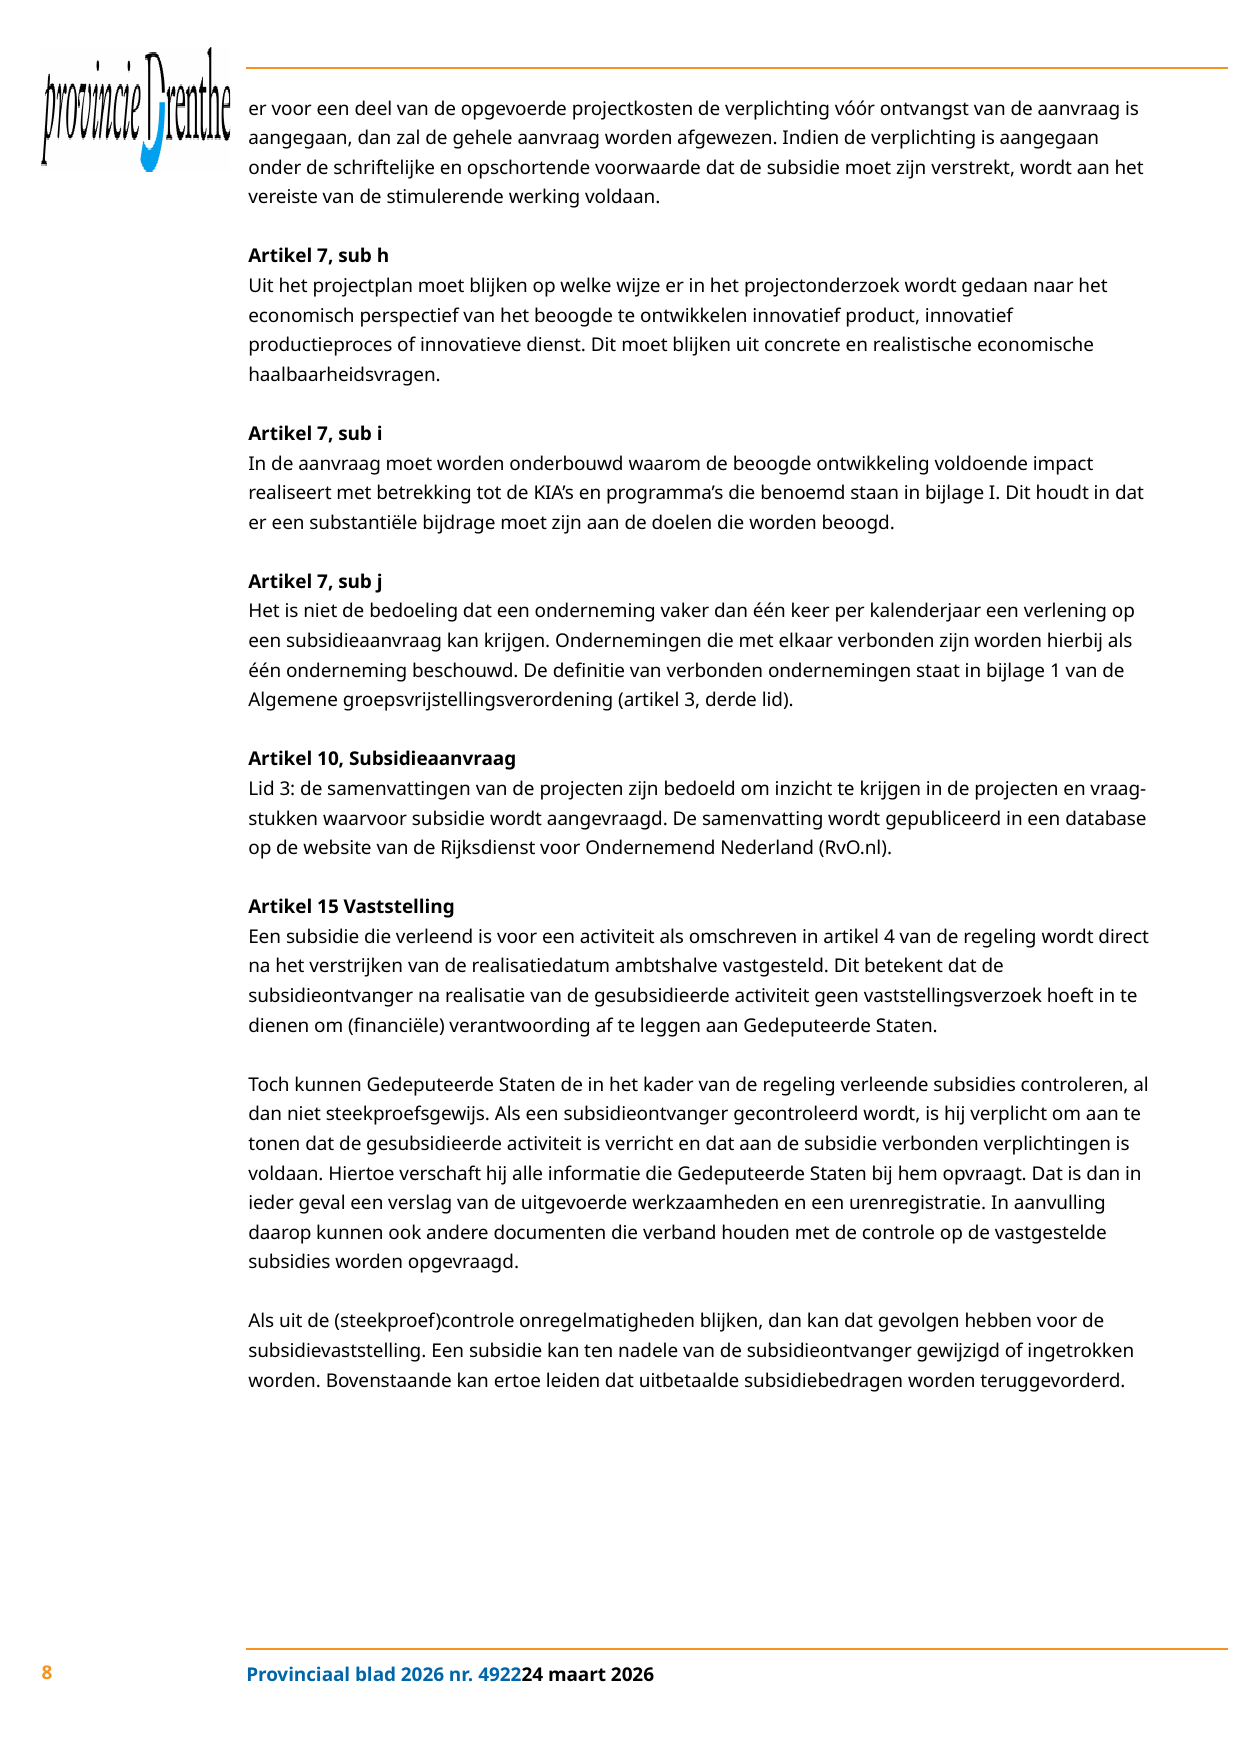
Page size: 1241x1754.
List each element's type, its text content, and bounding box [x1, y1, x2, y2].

text In de aanvraag moet worden onderbouwd waarom de beoogde ontwikkeling voldoende impact realiseert met betrekking tot de KIA’s en programma’s die benoemd staan in bijlage I. Dit houdt in dat er een substantiële bijdrage moet zijn aan de doelen die worden beoogd. [248, 450, 1152, 535]
text Artikel 7, sub h [248, 243, 1152, 268]
text Artikel 7, sub i [248, 420, 1152, 446]
text Artikel 15 Vaststelling [248, 893, 1152, 919]
text Artikel 7, sub j [248, 568, 1152, 594]
text Een subsidie die verleend is voor een activiteit als omschreven in artikel 4 van de regeling wordt direct na het verstrijken van de realisatiedatum ambtshalve vastgesteld. Dit betekent dat de subsidieontvanger na realisatie van de gesubsidieerde activiteit geen vaststellingsverzoek hoeft in te dienen om (financiële) verantwoording af te leggen aan Gedeputeerde Staten. [248, 923, 1152, 1038]
text Toch kunnen Gedeputeerde Staten de in het kader van de regeling verleende subsidies controleren, al dan niet steekproefsgewijs. Als een subsidieontvanger gecontroleerd wordt, is hij verplicht om aan te tonen dat de gesubsidieerde activiteit is verricht en dat aan de subsidie verbonden verplichtingen is voldaan. Hiertoe verschaft hij alle informatie die Gedeputeerde Staten bij hem opvraagt. Dat is dan in ieder geval een verslag van de uitgevoerde werkzaamheden en een urenregistratie. In aanvulling daarop kunnen ook andere documenten die verband houden met de controle op de vastgestelde subsidies worden opgevraagd. [248, 1071, 1152, 1274]
text Het is niet de bedoeling dat een onderneming vaker dan één keer per kalenderjaar een verlening op een subsidieaanvraag kan krijgen. Ondernemingen die met elkaar verbonden zijn worden hierbij als één onderneming beschouwd. De definitie van verbonden ondernemingen staat in bijlage 1 van de Algemene groepsvrijstellingsverordening (artikel 3, derde lid). [248, 598, 1152, 712]
text Lid 3: de samenvattingen van de projecten zijn bedoeld om inzicht te krijgen in de projecten en vraag- stukken waarvoor subsidie wordt aangevraagd. De samenvatting wordt gepubliceerd in een database op de website van de Rijksdienst voor Ondernemend Nederland (RvO.nl). [248, 775, 1152, 860]
picture [41, 47, 231, 172]
text Als uit de (steekproef)controle onregelmatigheden blijken, dan kan dat gevolgen hebben voor de subsidievaststelling. Een subsidie kan ten nadele van de subsidieontvanger gewijzigd of ingetrokken worden. Bovenstaande kan ertoe leiden dat uitbetaalde subsidiebedragen worden teruggevorderd. [248, 1308, 1152, 1393]
text er voor een deel van de opgevoerde projectkosten de verplichting vóór ontvangst van de aanvraag is aangegaan, dan zal de gehele aanvraag worden afgewezen. Indien de verplichting is aangegaan onder de schriftelijke en opschortende voorwaarde dat de subsidie moet zijn verstrekt, wordt aan het vereiste van de stimulerende werking voldaan. [248, 95, 1152, 209]
text Uit het projectplan moet blijken op welke wijze er in het projectonderzoek wordt gedaan naar het economisch perspectief van het beoogde te ontwikkelen innovatief product, innovatief productieproces of innovatieve dienst. Dit moet blijken uit concrete en realistische economische haalbaarheidsvragen. [248, 272, 1152, 387]
text Artikel 10, Subsidieaanvraag [248, 746, 1152, 771]
